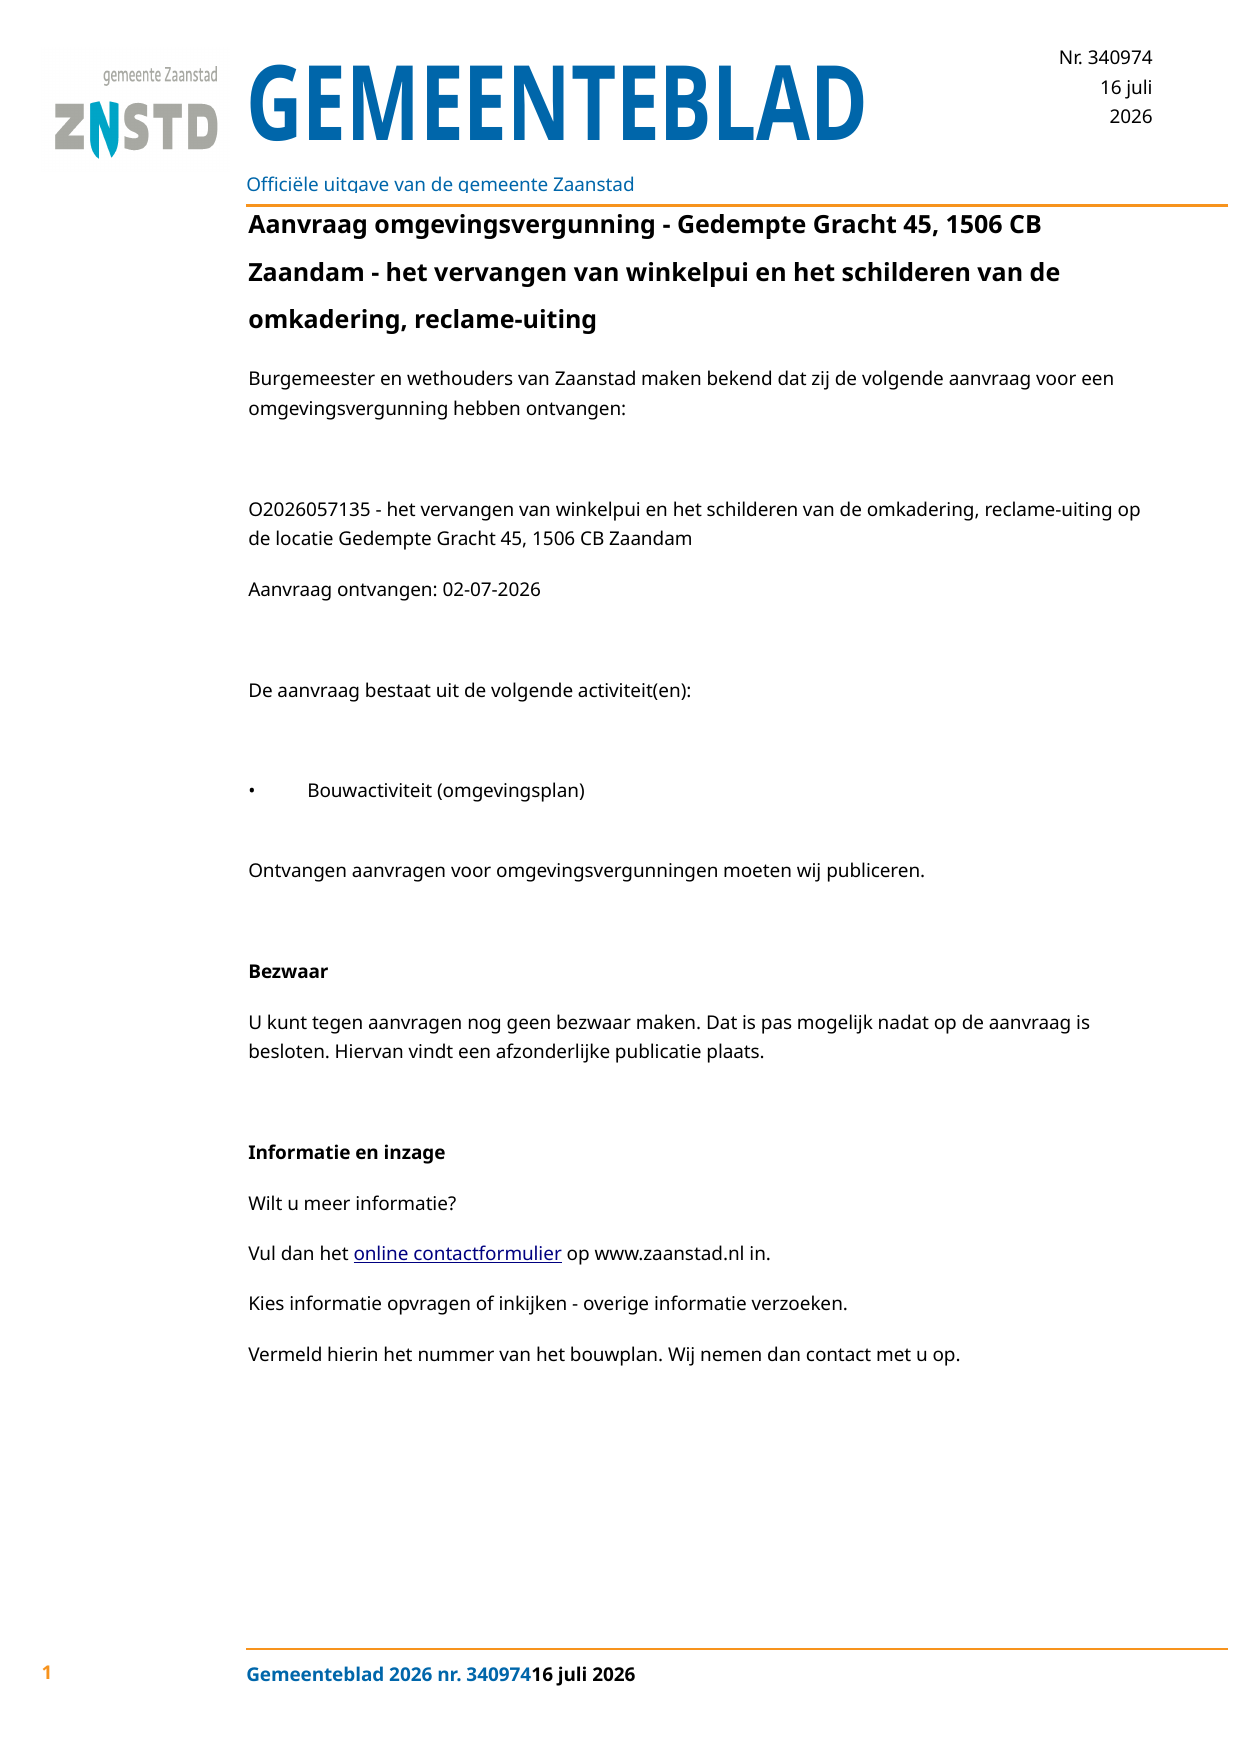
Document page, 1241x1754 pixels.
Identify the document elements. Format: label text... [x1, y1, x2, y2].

text U kunt tegen aanvragen nog geen bezwaar maken. Dat is pas mogelijk nadat op de aanvraag is besloten. Hiervan vindt een afzonderlijke publicatie plaats. [248, 1009, 1152, 1064]
text Burgemeester en wethouders van Zaanstad maken bekend dat zij de volgende aanvraag voor een omgevingsvergunning hebben ontvangen: [248, 366, 1152, 421]
text O2026057135 - het vervangen van winkelpui en het schilderen van de omkadering, reclame-uiting op de locatie Gedempte Gracht 45, 1506 CB Zaandam [248, 496, 1152, 551]
list Bouwactiviteit (omgevingsplan) [248, 778, 1152, 803]
text Kies informatie opvragen of inkijken - overige informatie verzoeken. [248, 1291, 1152, 1316]
text Aanvraag ontvangen: 02-07-2026 [248, 576, 1152, 602]
text De aanvraag bestaat uit de volgende activiteit(en): [248, 677, 1152, 702]
text Ontvangen aanvragen voor omgevingsvergunningen moeten wij publiceren. [248, 858, 1152, 883]
text Bezwaar [248, 958, 1152, 984]
text Aanvraag omgevingsvergunning - Gedempte Gracht 45, 1506 CB Zaandam - het vervangen van winkelpui en het schilderen van de omkadering, reclame-uiting [248, 207, 1152, 336]
picture [41, 47, 231, 172]
text Vermeld hierin het nummer van het bouwplan. Wij nemen dan contact met u op. [248, 1341, 1152, 1367]
text Wilt u meer informatie? [248, 1190, 1152, 1215]
text Informatie en inzage [248, 1139, 1152, 1165]
text Vul dan het online contactformulier op www.zaanstad.nl in. [248, 1240, 1152, 1266]
